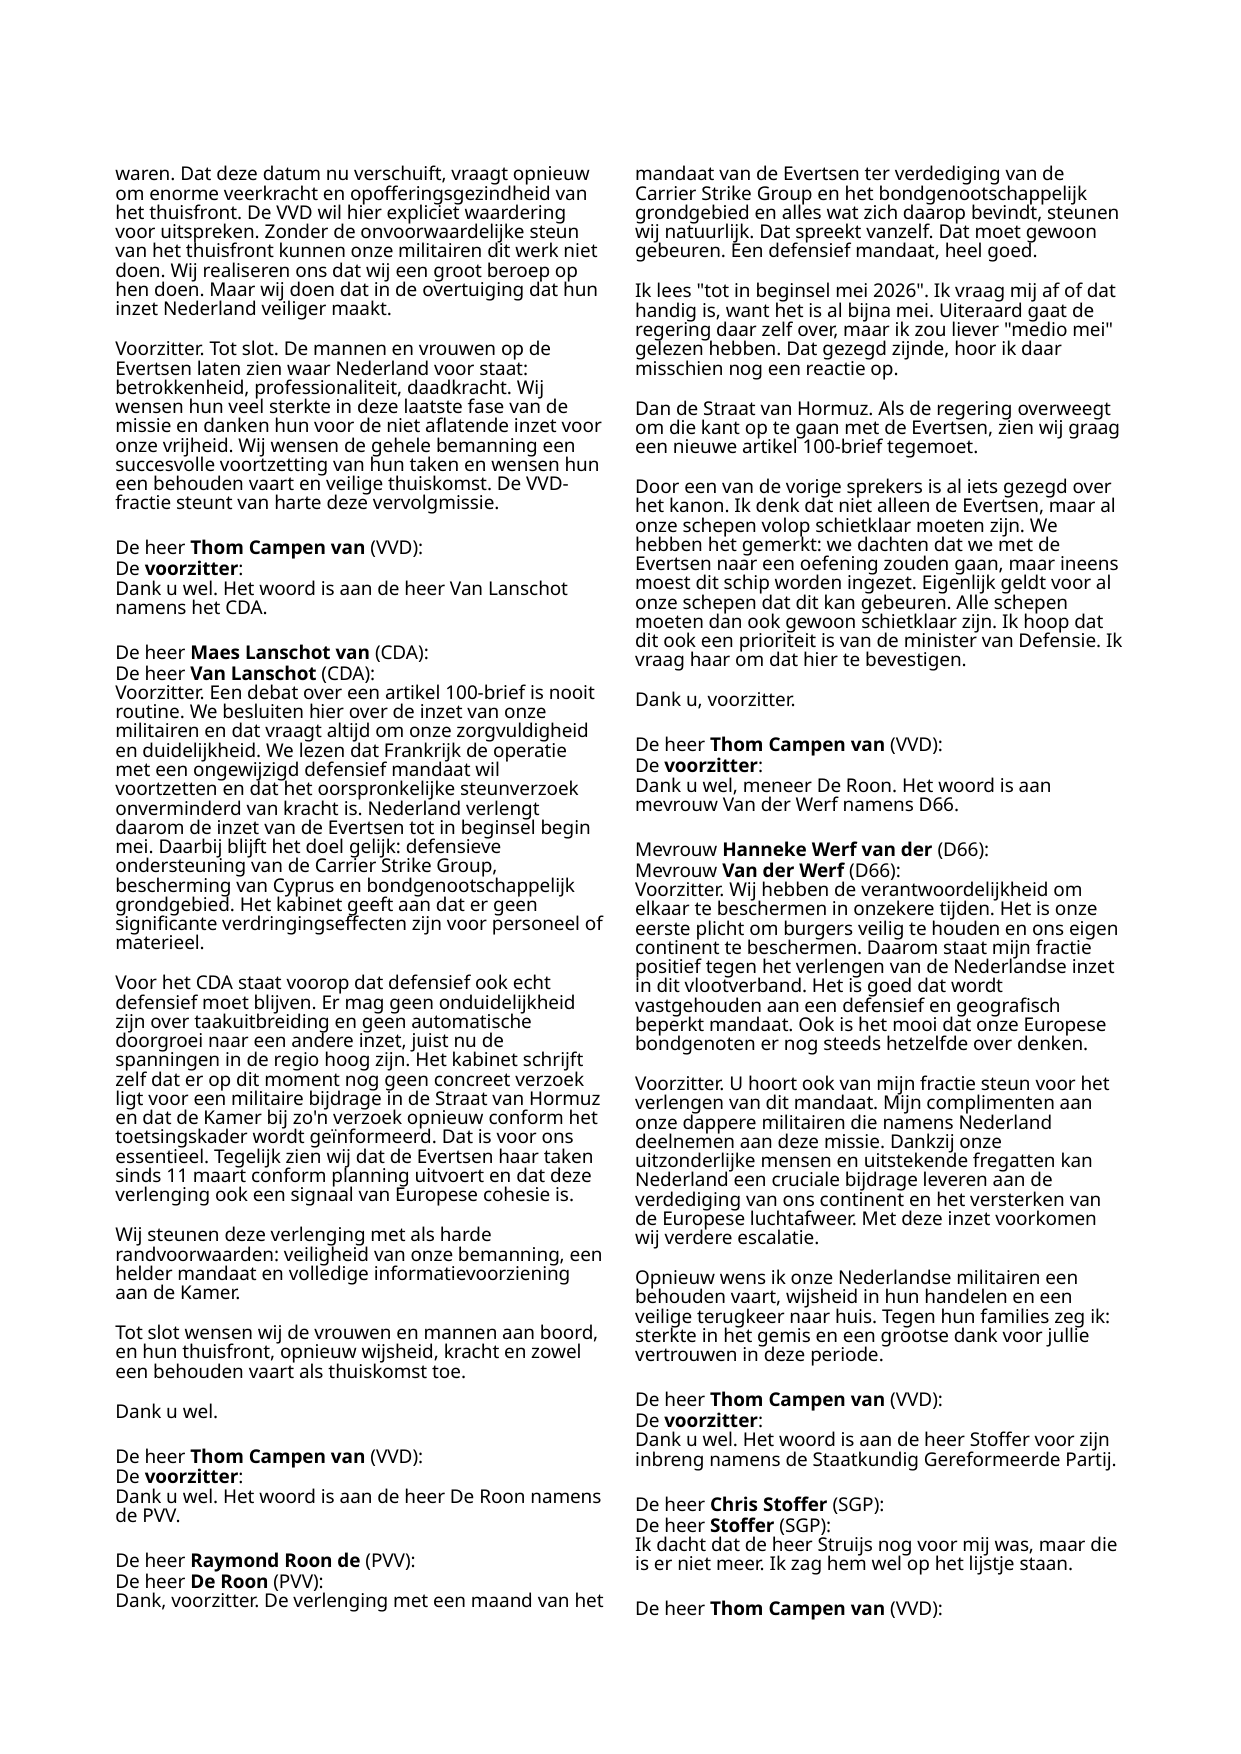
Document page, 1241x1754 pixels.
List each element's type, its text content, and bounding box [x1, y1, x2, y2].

text Dank u wel. [115, 1403, 605, 1422]
text Mevrouw Van der Werf (D66): [635, 862, 1125, 881]
text De voorzitter: [115, 1468, 605, 1488]
text Ik lees "tot in beginsel mei 2026". Ik vraag mij af of dat handig is, want het is al bijna mei. Uiteraard gaat de regering daar zelf over, maar ik zou liever "medio mei" gelezen hebben. Dat gezegd zijnde, hoor ik daar misschien nog een reactie op. [635, 282, 1125, 379]
text De heer Chris Stoffer (SGP): [635, 1491, 1125, 1517]
text Voor het CDA staat voorop dat defensief ook echt defensief moet blijven. Er mag geen onduidelijkheid zijn over taakuitbreiding en geen automatische doorgroei naar een andere inzet, juist nu de spanningen in de regio hoog zijn. Het kabinet schrijft zelf dat er op dit moment nog geen concreet verzoek ligt voor een militaire bijdrage in de Straat van Hormuz en dat de Kamer bij zo'n verzoek opnieuw conform het toetsingskader wordt geïnformeerd. Dat is voor ons essentieel. Tegelijk zien wij dat de Evertsen haar taken sinds 11 maart conform planning uitvoert en dat deze verlenging ook een signaal van Europese cohesie is. [115, 974, 605, 1206]
text Tot slot wensen wij de vrouwen en mannen aan boord, en hun thuisfront, opnieuw wijsheid, kracht en zowel een behouden vaart als thuiskomst toe. [115, 1324, 605, 1382]
text De heer Thom Campen van (VVD): [635, 1386, 1125, 1412]
text De heer Maes Lanschot van (CDA): [115, 639, 605, 664]
text waren. Dat deze datum nu verschuift, vraagt opnieuw om enorme veerkracht en opofferingsgezindheid van het thuisfront. De VVD wil hier expliciet waardering voor uitspreken. Zonder de onvoorwaardelijke steun van het thuisfront kunnen onze militairen dit werk niet doen. Wij realiseren ons dat wij een groot beroep op hen doen. Maar wij doen dat in de overtuiging dat hun inzet Nederland veiliger maakt. [115, 165, 605, 319]
text Voorzitter. U hoort ook van mijn fractie steun voor het verlengen van dit mandaat. Mijn complimenten aan onze dappere militairen die namens Nederland deelnemen aan deze missie. Dankzij onze uitzonderlijke mensen en uitstekende fregatten kan Nederland een cruciale bijdrage leveren aan de verdediging van ons continent en het versterken van de Europese luchtafweer. Met deze inzet voorkomen wij verdere escalatie. [635, 1075, 1125, 1248]
text Ik dacht dat de heer Struijs nog voor mij was, maar die is er niet meer. Ik zag hem wel op het lijstje staan. [635, 1536, 1125, 1574]
text Opnieuw wens ik onze Nederlandse militairen een behouden vaart, wijsheid in hun handelen en een veilige terugkeer naar huis. Tegen hun families zeg ik: sterkte in het gemis en een grootse dank voor jullie vertrouwen in deze periode. [635, 1269, 1125, 1366]
text De heer Raymond Roon de (PVV): [115, 1547, 605, 1573]
text Voorzitter. Tot slot. De mannen en vrouwen op de Evertsen laten zien waar Nederland voor staat: betrokkenheid, professionaliteit, daadkracht. Wij wensen hun veel sterkte in deze laatste fase van de missie en danken hun voor de niet aflatende inzet voor onze vrijheid. Wij wensen de gehele bemanning een succesvolle voortzetting van hun taken en wensen hun een behouden vaart en veilige thuiskomst. De VVD-fractie steunt van harte deze vervolgmissie. [115, 340, 605, 514]
text De heer Thom Campen van (VVD): [115, 534, 605, 560]
text Door een van de vorige sprekers is al iets gezegd over het kanon. Ik denk dat niet alleen de Evertsen, maar al onze schepen volop schietklaar moeten zijn. We hebben het gemerkt: we dachten dat we met de Evertsen naar een oefening zouden gaan, maar ineens moest dit schip worden ingezet. Eigenlijk geldt voor al onze schepen dat dit kan gebeuren. Alle schepen moeten dan ook gewoon schietklaar zijn. Ik hoop dat dit ook een prioriteit is van de minister van Defensie. Ik vraag haar om dat hier te bevestigen. [635, 478, 1125, 671]
text Dan de Straat van Hormuz. Als de regering overweegt om die kant op te gaan met de Evertsen, zien wij graag een nieuwe artikel 100-brief tegemoet. [635, 399, 1125, 457]
text De heer Thom Campen van (VVD): [635, 732, 1125, 757]
text Dank, voorzitter. De verlenging met een maand van het [115, 1592, 605, 1611]
text De voorzitter: [635, 1412, 1125, 1431]
text De heer Thom Campen van (VVD): [635, 1595, 1125, 1621]
text Voorzitter. Een debat over een artikel 100-brief is nooit routine. We besluiten hier over de inzet van onze militairen en dat vraagt altijd om onze zorgvuldigheid en duidelijkheid. We lezen dat Frankrijk de operatie met een ongewijzigd defensief mandaat wil voortzetten en dat het oorspronkelijke steunverzoek onverminderd van kracht is. Nederland verlengt daarom de inzet van de Evertsen tot in beginsel begin mei. Daarbij blijft het doel gelijk: defensieve ondersteuning van de Carrier Strike Group, bescherming van Cyprus en bondgenootschappelijk grondgebied. Het kabinet geeft aan dat er geen significante verdringingseffecten zijn voor personeel of materieel. [115, 684, 605, 954]
text De voorzitter: [635, 757, 1125, 777]
text Dank u wel, meneer De Roon. Het woord is aan mevrouw Van der Werf namens D66. [635, 777, 1125, 815]
text De voorzitter: [115, 560, 605, 579]
text Wij steunen deze verlenging met als harde randvoorwaarden: veiligheid van onze bemanning, een helder mandaat en volledige informatievoorziening aan de Kamer. [115, 1226, 605, 1303]
text De heer Van Lanschot (CDA): [115, 664, 605, 684]
text mandaat van de Evertsen ter verdediging van de Carrier Strike Group en het bondgenootschappelijk grondgebied en alles wat zich daarop bevindt, steunen wij natuurlijk. Dat spreekt vanzelf. Dat moet gewoon gebeuren. Een defensief mandaat, heel goed. [635, 165, 1125, 262]
text De heer Stoffer (SGP): [635, 1517, 1125, 1536]
text Dank u, voorzitter. [635, 691, 1125, 711]
text De heer Thom Campen van (VVD): [115, 1443, 605, 1468]
text De heer De Roon (PVV): [115, 1573, 605, 1592]
text Dank u wel. Het woord is aan de heer Stoffer voor zijn inbreng namens de Staatkundig Gereformeerde Partij. [635, 1431, 1125, 1470]
text Dank u wel. Het woord is aan de heer Van Lanschot namens het CDA. [115, 579, 605, 618]
text Dank u wel. Het woord is aan de heer De Roon namens de PVV. [115, 1488, 605, 1526]
text Mevrouw Hanneke Werf van der (D66): [635, 836, 1125, 862]
text Voorzitter. Wij hebben de verantwoordelijkheid om elkaar te beschermen in onzekere tijden. Het is onze eerste plicht om burgers veilig te houden en ons eigen continent te beschermen. Daarom staat mijn fractie positief tegen het verlengen van de Nederlandse inzet in dit vlootverband. Het is goed dat wordt vastgehouden aan een defensief en geografisch beperkt mandaat. Ook is het mooi dat onze Europese bondgenoten er nog steeds hetzelfde over denken. [635, 881, 1125, 1054]
